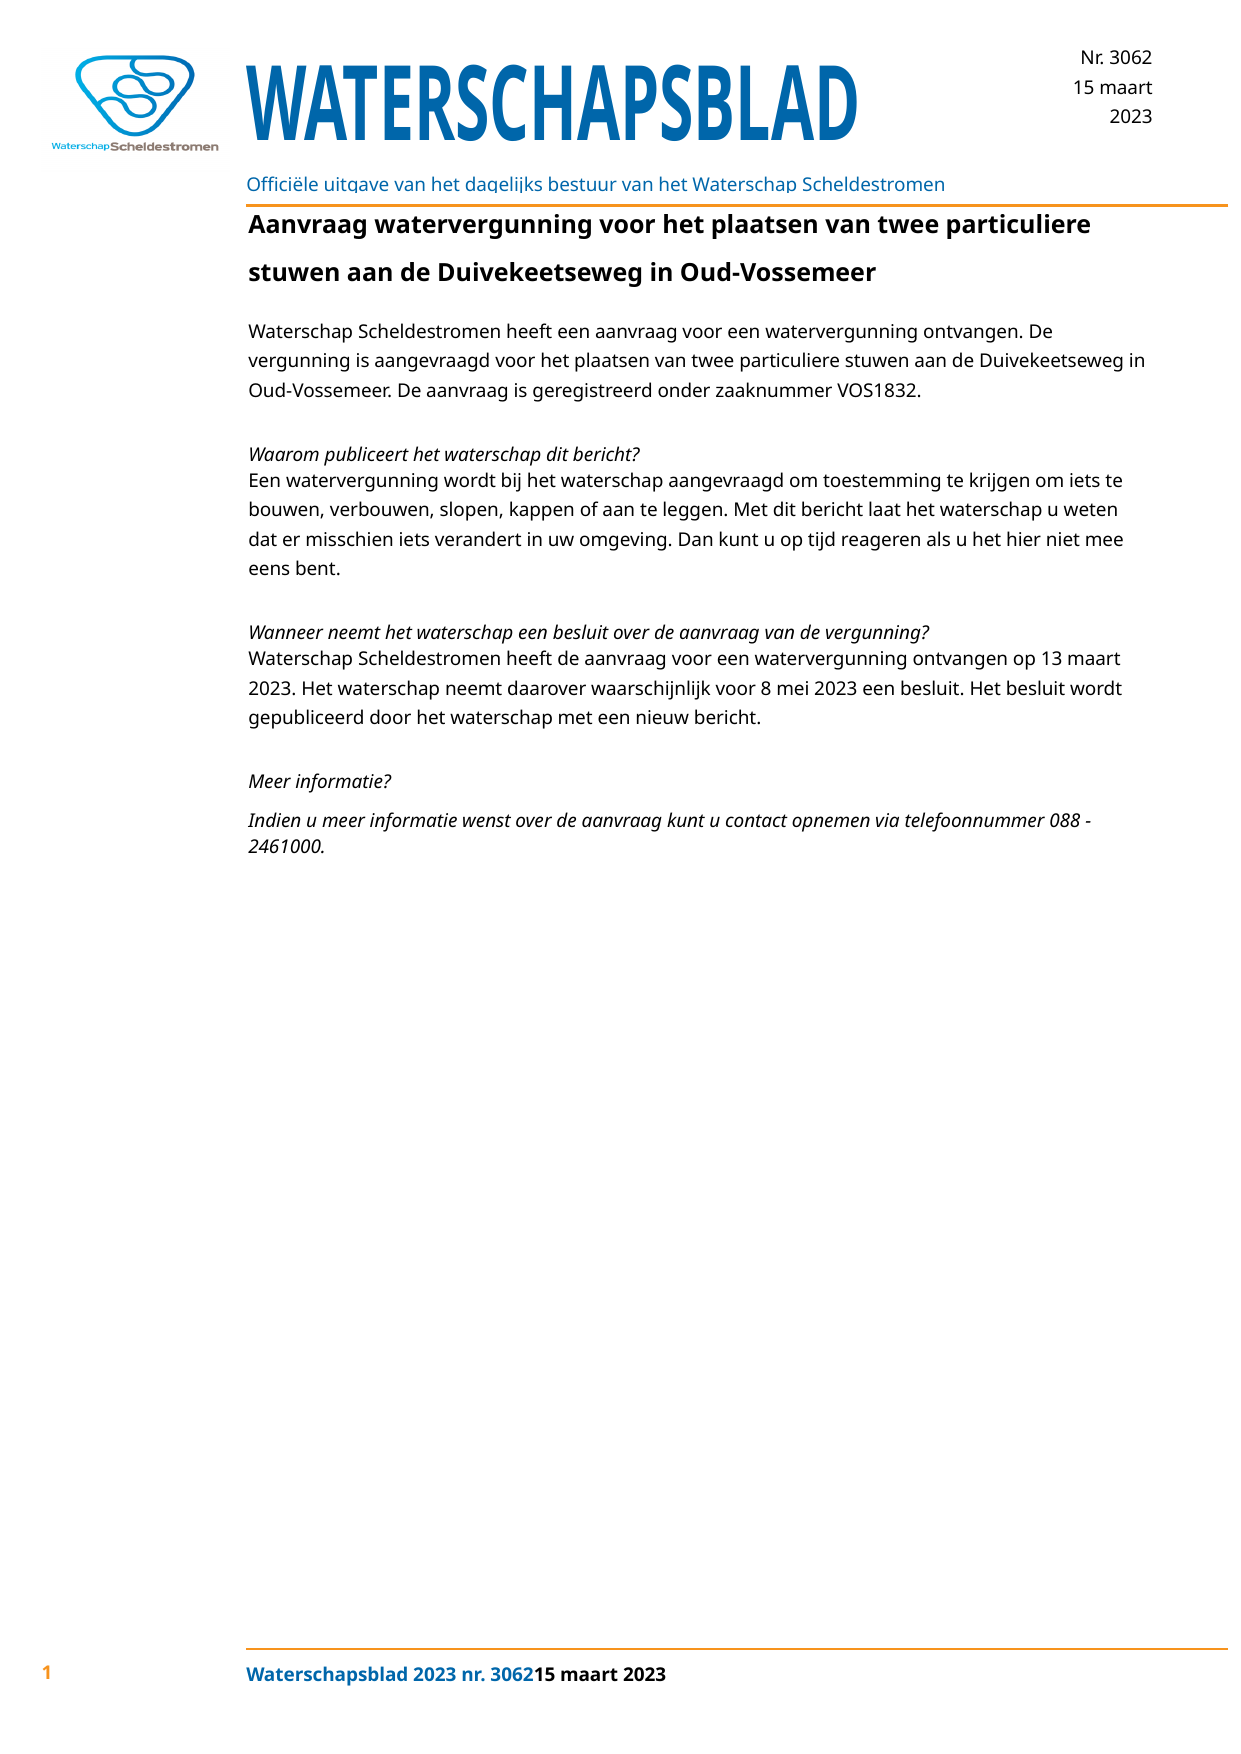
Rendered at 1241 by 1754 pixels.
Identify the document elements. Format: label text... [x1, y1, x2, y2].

text Een watervergunning wordt bij het waterschap aangevraagd om toestemming te krijgen om iets te bouwen, verbouwen, slopen, kappen of aan te leggen. Met dit bericht laat het waterschap u weten dat er misschien iets verandert in uw omgeving. Dan kunt u op tijd reageren als u het hier niet mee eens bent. [248, 467, 1152, 581]
text Waterschap Scheldestromen heeft een aanvraag voor een watervergunning ontvangen. De vergunning is aangevraagd voor het plaatsen van twee particuliere stuwen aan de Duivekeetseweg in Oud-Vossemeer. De aanvraag is geregistreerd onder zaaknummer VOS1832. [248, 318, 1152, 403]
text Aanvraag watervergunning voor het plaatsen van twee particuliere stuwen aan de Duivekeetseweg in Oud-Vossemeer [248, 207, 1152, 288]
text Indien u meer informatie wenst over de aanvraag kunt u contact opnemen via telefoonnummer 088 - 2461000. [248, 808, 1152, 859]
text Waterschap Scheldestromen heeft de aanvraag voor een watervergunning ontvangen op 13 maart 2023. Het waterschap neemt daarover waarschijnlijk voor 8 mei 2023 een besluit. Het besluit wordt gepubliceerd door het waterschap met een nieuw bericht. [248, 645, 1152, 730]
text Waarom publiceert het waterschap dit bericht? [248, 441, 1152, 467]
text Meer informatie? [248, 768, 1152, 794]
picture [41, 47, 231, 172]
text Wanneer neemt het waterschap een besluit over de aanvraag van de vergunning? [248, 619, 1152, 645]
